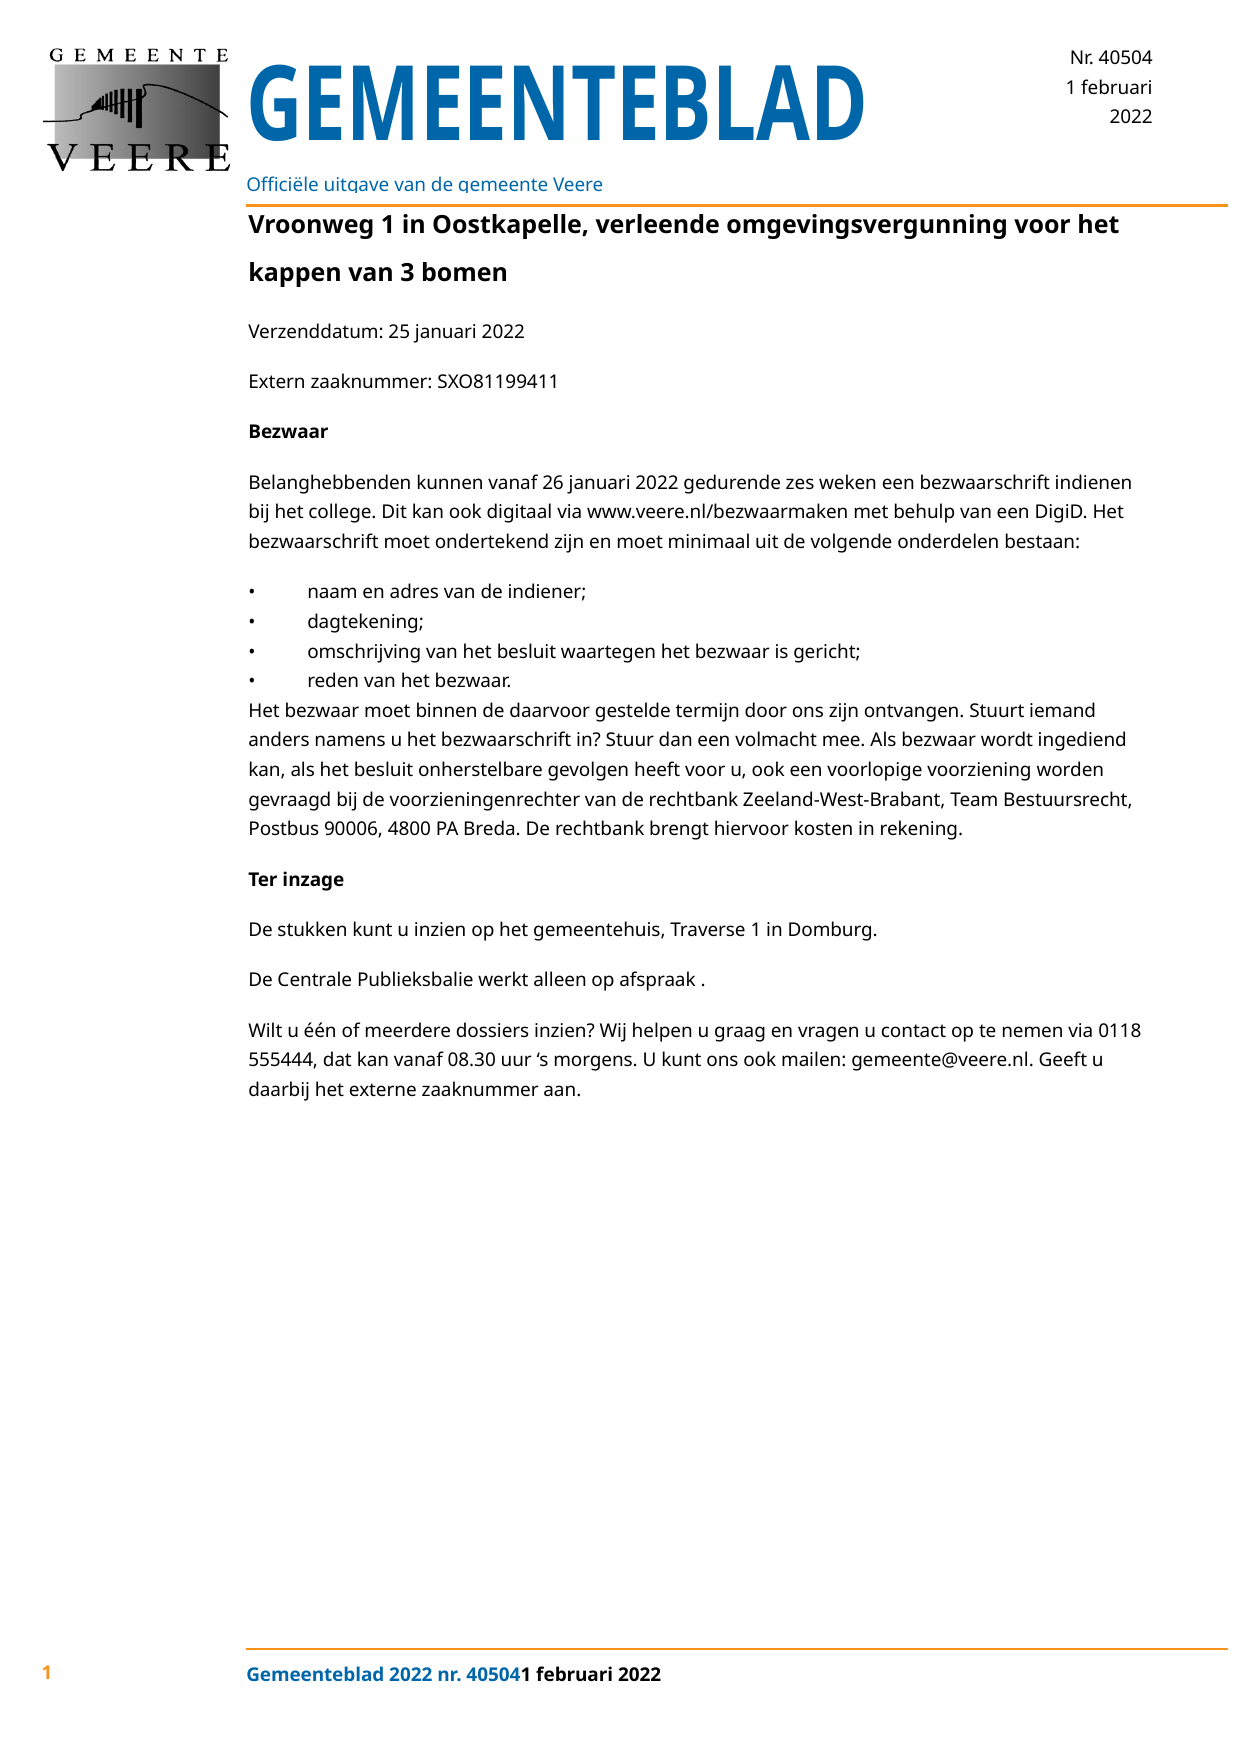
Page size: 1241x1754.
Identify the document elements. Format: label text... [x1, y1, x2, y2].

picture [41, 47, 231, 172]
text Ter inzage [248, 866, 1152, 892]
text De Centrale Publieksbalie werkt alleen op afspraak . [248, 967, 1152, 992]
text Extern zaaknummer: SXO81199411 [248, 368, 1152, 394]
text Verzenddatum: 25 januari 2022 [248, 318, 1152, 344]
text Het bezwaar moet binnen de daarvoor gestelde termijn door ons zijn ontvangen. Stuurt iemand anders namens u het bezwaarschrift in? Stuur dan een volmacht mee. Als bezwaar wordt ingediend kan, als het besluit onherstelbare gevolgen heeft voor u, ook een voorlopige voorziening worden gevraagd bij de voorzieningenrechter van de rechtbank Zeeland-West-Brabant, Team Bestuursrecht, Postbus 90006, 4800 PA Breda. De rechtbank brengt hiervoor kosten in rekening. [248, 697, 1152, 841]
list omschrijving van het besluit waartegen het bezwaar is gericht; [248, 638, 1152, 664]
text Bezwaar [248, 419, 1152, 444]
list reden van het bezwaar. [248, 667, 1152, 693]
list dagtekening; [248, 608, 1152, 634]
text Belanghebbenden kunnen vanaf 26 januari 2022 gedurende zes weken een bezwaarschrift indienen bij het college. Dit kan ook digitaal via www.veere.nl/bezwaarmaken met behulp van een DigiD. Het bezwaarschrift moet ondertekend zijn en moet minimaal uit de volgende onderdelen bestaan: [248, 469, 1152, 554]
text De stukken kunt u inzien op het gemeentehuis, Traverse 1 in Domburg. [248, 916, 1152, 942]
list naam en adres van de indiener; [248, 579, 1152, 604]
text Wilt u één of meerdere dossiers inzien? Wij helpen u graag en vragen u contact op te nemen via 0118 555444, dat kan vanaf 08.30 uur ‘s morgens. U kunt ons ook mailen: gemeente@veere.nl. Geeft u daarbij het externe zaaknummer aan. [248, 1017, 1152, 1102]
text Vroonweg 1 in Oostkapelle, verleende omgevingsvergunning voor het kappen van 3 bomen [248, 207, 1152, 288]
